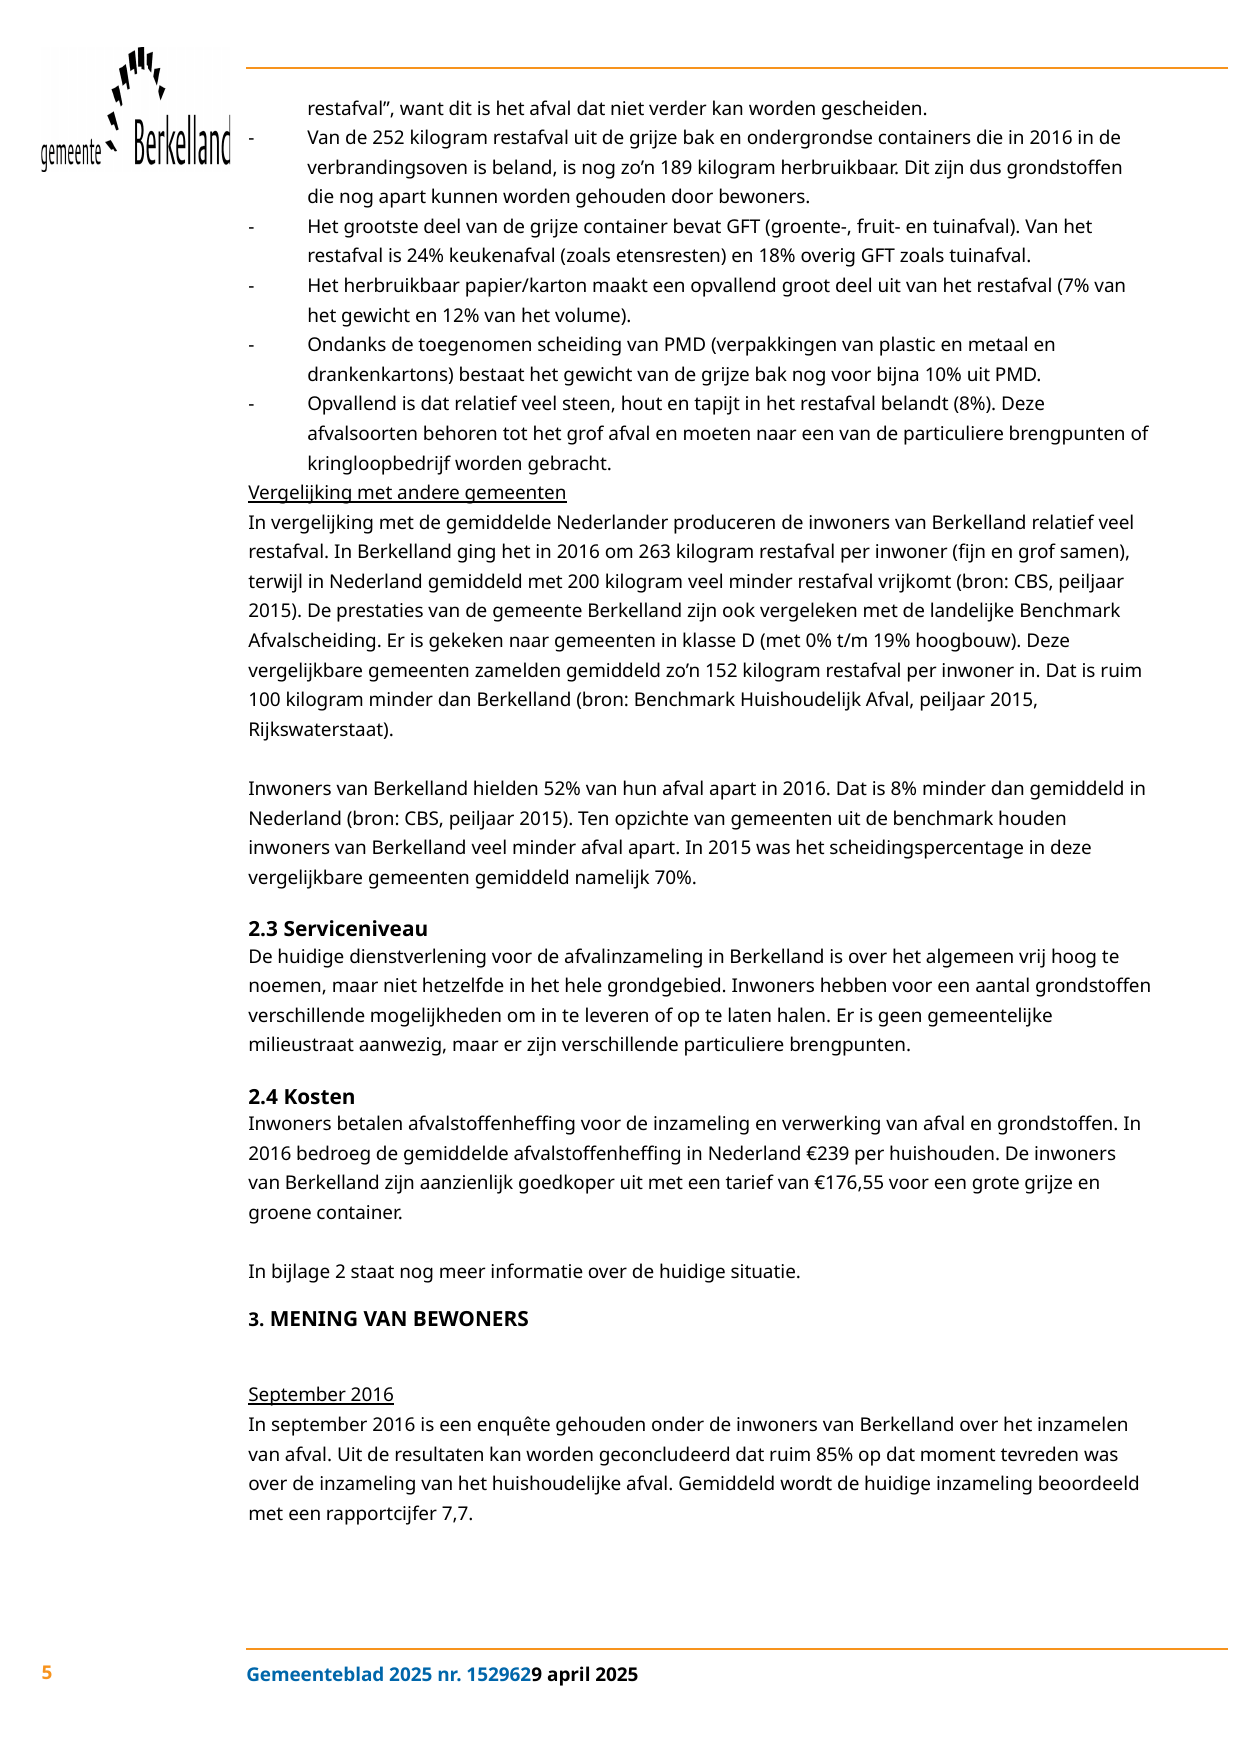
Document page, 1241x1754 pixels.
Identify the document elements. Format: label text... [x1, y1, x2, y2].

text In september 2016 is een enquête gehouden onder de inwoners van Berkelland over het inzamelen van afval. Uit de resultaten kan worden geconcludeerd dat ruim 85% op dat moment tevreden was over de inzameling van het huishoudelijke afval. Gemiddeld wordt de huidige inzameling beoordeeld met een rapportcijfer 7,7. [248, 1411, 1152, 1526]
text In vergelijking met de gemiddelde Nederlander produceren de inwoners van Berkelland relatief veel restafval. In Berkelland ging het in 2016 om 263 kilogram restafval per inwoner (fijn en grof samen), terwijl in Nederland gemiddeld met 200 kilogram veel minder restafval vrijkomt (bron: CBS, peiljaar 2015). De prestaties van de gemeente Berkelland zijn ook vergeleken met de landelijke Benchmark Afvalscheiding. Er is gekeken naar gemeenten in klasse D (met 0% t/m 19% hoogbouw). Deze vergelijkbare gemeenten zamelden gemiddeld zo’n 152 kilogram restafval per inwoner in. Dat is ruim 100 kilogram minder dan Berkelland (bron: Benchmark Huishoudelijk Afval, peiljaar 2015, Rijkswaterstaat). [248, 509, 1152, 742]
text In bijlage 2 staat nog meer informatie over de huidige situatie. [248, 1258, 1152, 1284]
list Het grootste deel van de grijze container bevat GFT (groente-, fruit- en tuinafval). Van het restafval is 24% keukenafval (zoals etensresten) en 18% overig GFT zoals tuinafval. [248, 213, 1152, 268]
text 2.3 Serviceniveau [248, 914, 1152, 943]
list Ondanks de toegenomen scheiding van PMD (verpakkingen van plastic en metaal en drankenkartons) bestaat het gewicht van de grijze bak nog voor bijna 10% uit PMD. [248, 331, 1152, 387]
text September 2016 [248, 1382, 1152, 1407]
text 2.4 Kosten [248, 1082, 1152, 1110]
text Inwoners van Berkelland hielden 52% van hun afval apart in 2016. Dat is 8% minder dan gemiddeld in Nederland (bron: CBS, peiljaar 2015). Ten opzichte van gemeenten uit de benchmark houden inwoners van Berkelland veel minder afval apart. In 2015 was het scheidingspercentage in deze vergelijkbare gemeenten gemiddeld namelijk 70%. [248, 775, 1152, 890]
text Vergelijking met andere gemeenten [248, 479, 1152, 505]
list restafval”, want dit is het afval dat niet verder kan worden gescheiden. [248, 95, 1152, 121]
text De huidige dienstverlening voor de afvalinzameling in Berkelland is over het algemeen vrij hoog te noemen, maar niet hetzelfde in het hele grondgebied. Inwoners hebben voor een aantal grondstoffen verschillende mogelijkheden om in te leveren of op te laten halen. Er is geen gemeentelijke milieustraat aanwezig, maar er zijn verschillende particuliere brengpunten. [248, 943, 1152, 1057]
list Het herbruikbaar papier/karton maakt een opvallend groot deel uit van het restafval (7% van het gewicht en 12% van het volume). [248, 272, 1152, 328]
text 3. MENING VAN BEWONERS [248, 1304, 1152, 1332]
picture [41, 47, 231, 172]
list Opvallend is dat relatief veel steen, hout en tapijt in het restafval belandt (8%). Deze afvalsoorten behoren tot het grof afval en moeten naar een van de particuliere brengpunten of kringloopbedrijf worden gebracht. [248, 391, 1152, 476]
text Inwoners betalen afvalstoffenheffing voor de inzameling en verwerking van afval en grondstoffen. In 2016 bedroeg de gemiddelde afvalstoffenheffing in Nederland €239 per huishouden. De inwoners van Berkelland zijn aanzienlijk goedkoper uit met een tarief van €176,55 voor een grote grijze en groene container. [248, 1110, 1152, 1225]
list Van de 252 kilogram restafval uit de grijze bak en ondergrondse containers die in 2016 in de verbrandingsoven is beland, is nog zo’n 189 kilogram herbruikbaar. Dit zijn dus grondstoffen die nog apart kunnen worden gehouden door bewoners. [248, 124, 1152, 209]
